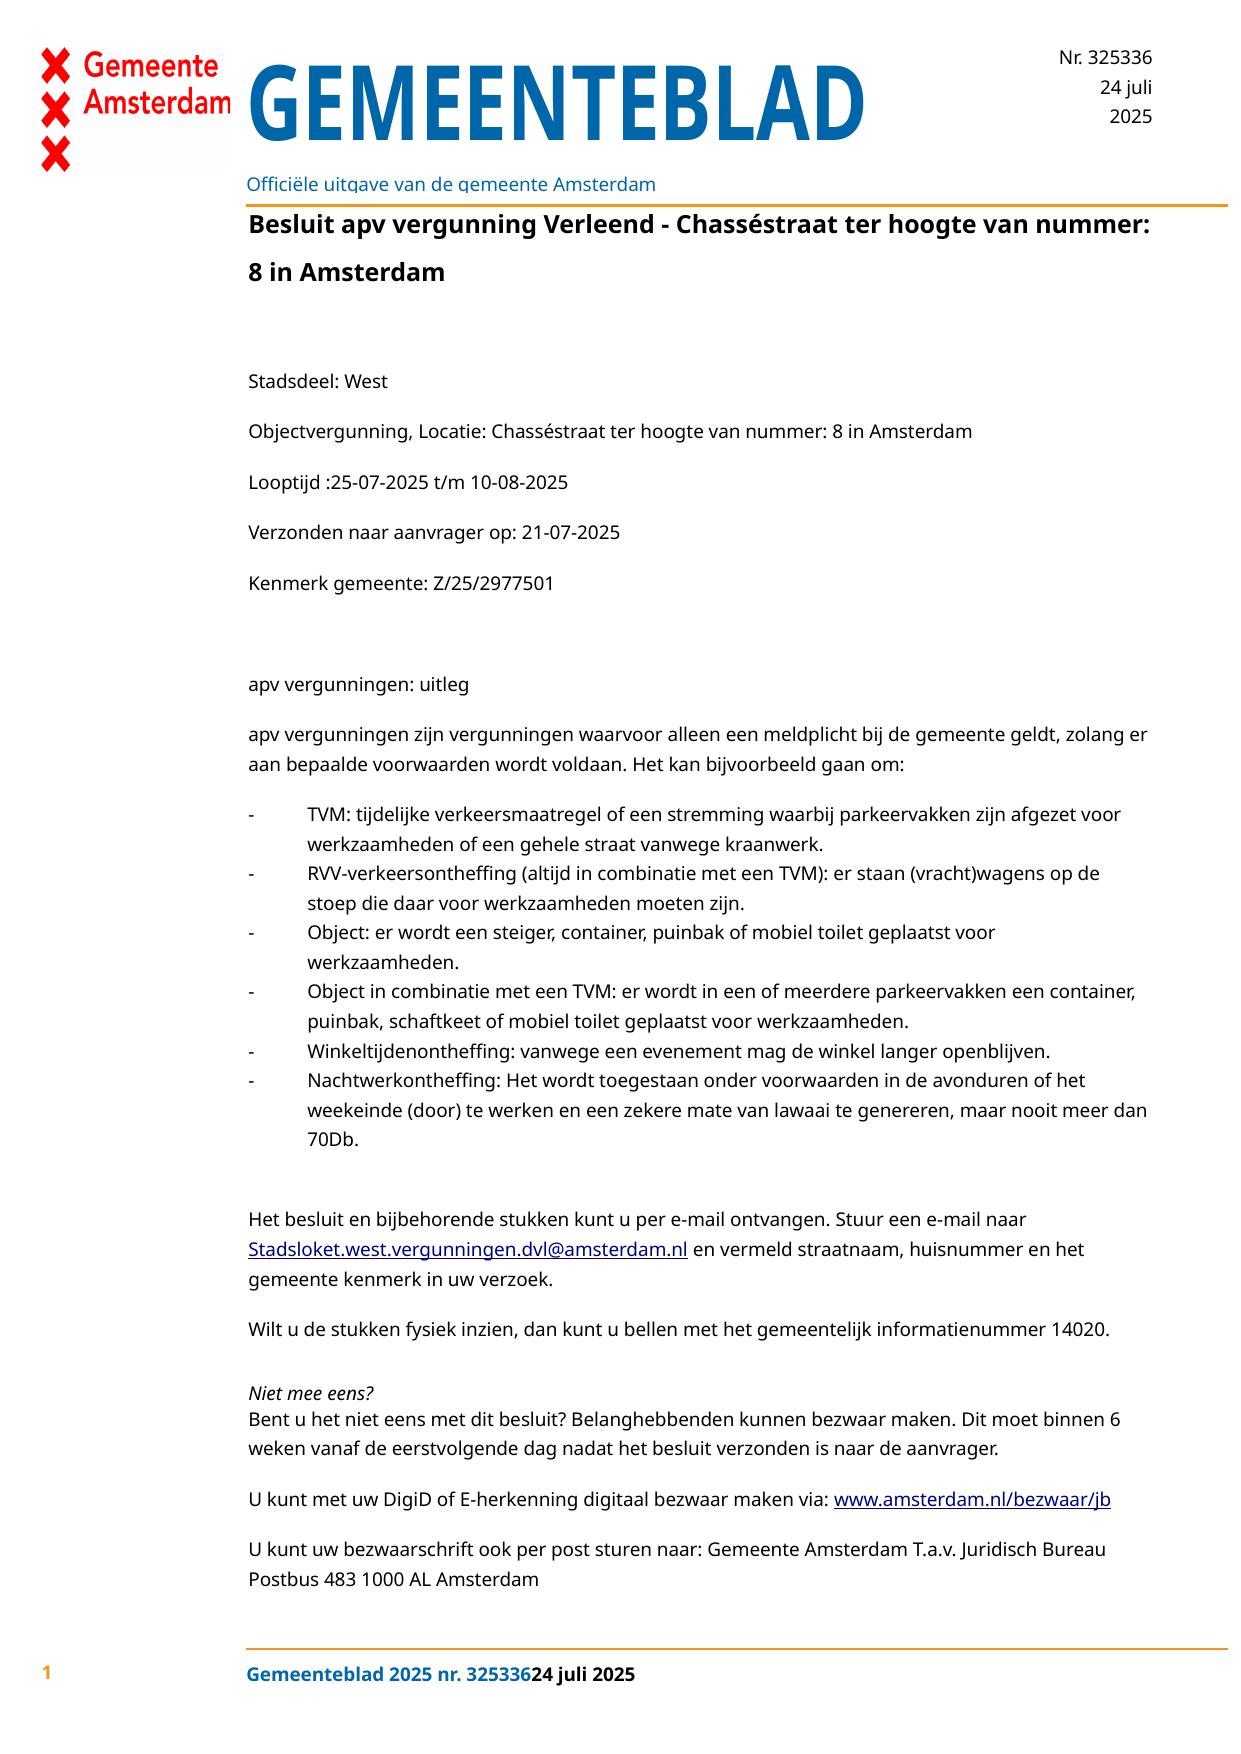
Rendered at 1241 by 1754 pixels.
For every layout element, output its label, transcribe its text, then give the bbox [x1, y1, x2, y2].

text Niet mee eens? [248, 1380, 1152, 1406]
text Wilt u de stukken fysiek inzien, dan kunt u bellen met het gemeentelijk informatienummer 14020. [248, 1316, 1152, 1342]
text Stadsdeel: West [248, 368, 1152, 394]
text Besluit apv vergunning Verleend - Chasséstraat ter hoogte van nummer: 8 in Amsterdam [248, 207, 1152, 288]
list Object: er wordt een steiger, container, puinbak of mobiel toilet geplaatst voor werkzaamheden. [248, 919, 1152, 975]
text Het besluit en bijbehorende stukken kunt u per e-mail ontvangen. Stuur een e-mail naar Stadsloket.west.vergunningen.dvl@amsterdam.nl en vermeld straatnaam, huisnummer en het gemeente kenmerk in uw verzoek. [248, 1207, 1152, 1292]
text apv vergunningen zijn vergunningen waarvoor alleen een meldplicht bij de gemeente geldt, zolang er aan bepaalde voorwaarden wordt voldaan. Het kan bijvoorbeeld gaan om: [248, 721, 1152, 777]
picture [41, 47, 231, 172]
text U kunt uw bezwaarschrift ook per post sturen naar: Gemeente Amsterdam T.a.v. Juridisch Bureau Postbus 483 1000 AL Amsterdam [248, 1536, 1152, 1592]
text Bent u het niet eens met dit besluit? Belanghebbenden kunnen bezwaar maken. Dit moet binnen 6 weken vanaf de eerstvolgende dag nadat het besluit verzonden is naar de aanvrager. [248, 1406, 1152, 1461]
list Nachtwerkontheffing: Het wordt toegestaan onder voorwaarden in de avonduren of het weekeinde (door) te werken en een zekere mate van lawaai te genereren, maar nooit meer dan 70Db. [248, 1067, 1152, 1152]
text Verzonden naar aanvrager op: 21-07-2025 [248, 519, 1152, 545]
text U kunt met uw DigiD of E-herkenning digitaal bezwaar maken via: www.amsterdam.nl/bezwaar/jb [248, 1486, 1152, 1512]
text Objectvergunning, Locatie: Chasséstraat ter hoogte van nummer: 8 in Amsterdam [248, 419, 1152, 444]
list Object in combinatie met een TVM: er wordt in een of meerdere parkeervakken een container, puinbak, schaftkeet of mobiel toilet geplaatst voor werkzaamheden. [248, 979, 1152, 1034]
text apv vergunningen: uitleg [248, 671, 1152, 697]
list RVV-verkeersontheffing (altijd in combinatie met een TVM): er staan (vracht)wagens op de stoep die daar voor werkzaamheden moeten zijn. [248, 860, 1152, 916]
text Kenmerk gemeente: Z/25/2977501 [248, 570, 1152, 596]
list Winkeltijdenontheffing: vanwege een evenement mag de winkel langer openblijven. [248, 1038, 1152, 1064]
text Looptijd :25-07-2025 t/m 10-08-2025 [248, 469, 1152, 495]
list TVM: tijdelijke verkeersmaatregel of een stremming waarbij parkeervakken zijn afgezet voor werkzaamheden of een gehele straat vanwege kraanwerk. [248, 801, 1152, 857]
